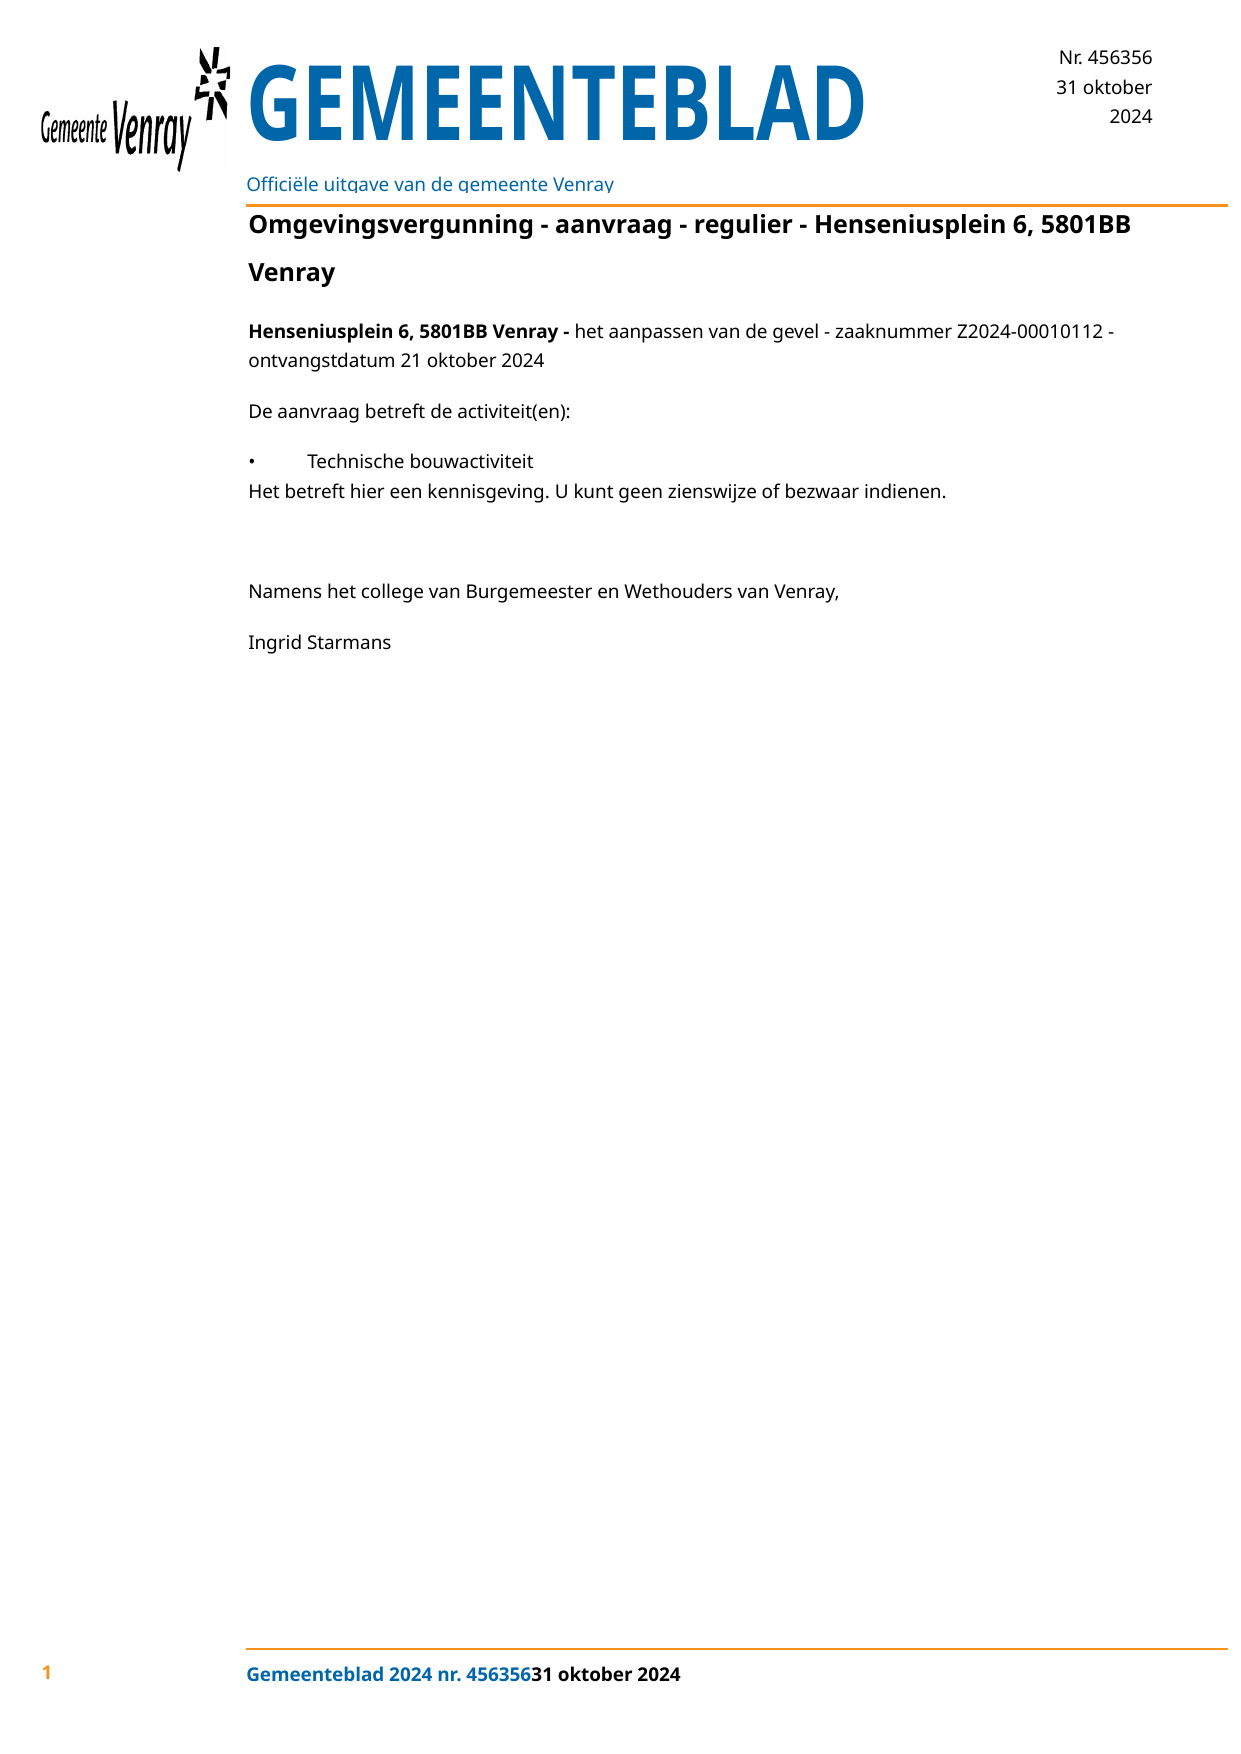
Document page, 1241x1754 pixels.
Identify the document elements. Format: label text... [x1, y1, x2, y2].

picture [41, 47, 231, 172]
text Ingrid Starmans [248, 629, 1152, 655]
text Namens het college van Burgemeester en Wethouders van Venray, [248, 579, 1152, 604]
text Henseniusplein 6, 5801BB Venray - het aanpassen van de gevel - zaaknummer Z2024-00010112 - ontvangstdatum 21 oktober 2024 [248, 318, 1152, 373]
text Het betreft hier een kennisgeving. U kunt geen zienswijze of bezwaar indienen. [248, 478, 1152, 504]
text Omgevingsvergunning - aanvraag - regulier - Henseniusplein 6, 5801BB Venray [248, 207, 1152, 288]
text De aanvraag betreft de activiteit(en): [248, 398, 1152, 424]
list Technische bouwactiviteit [248, 448, 1152, 474]
